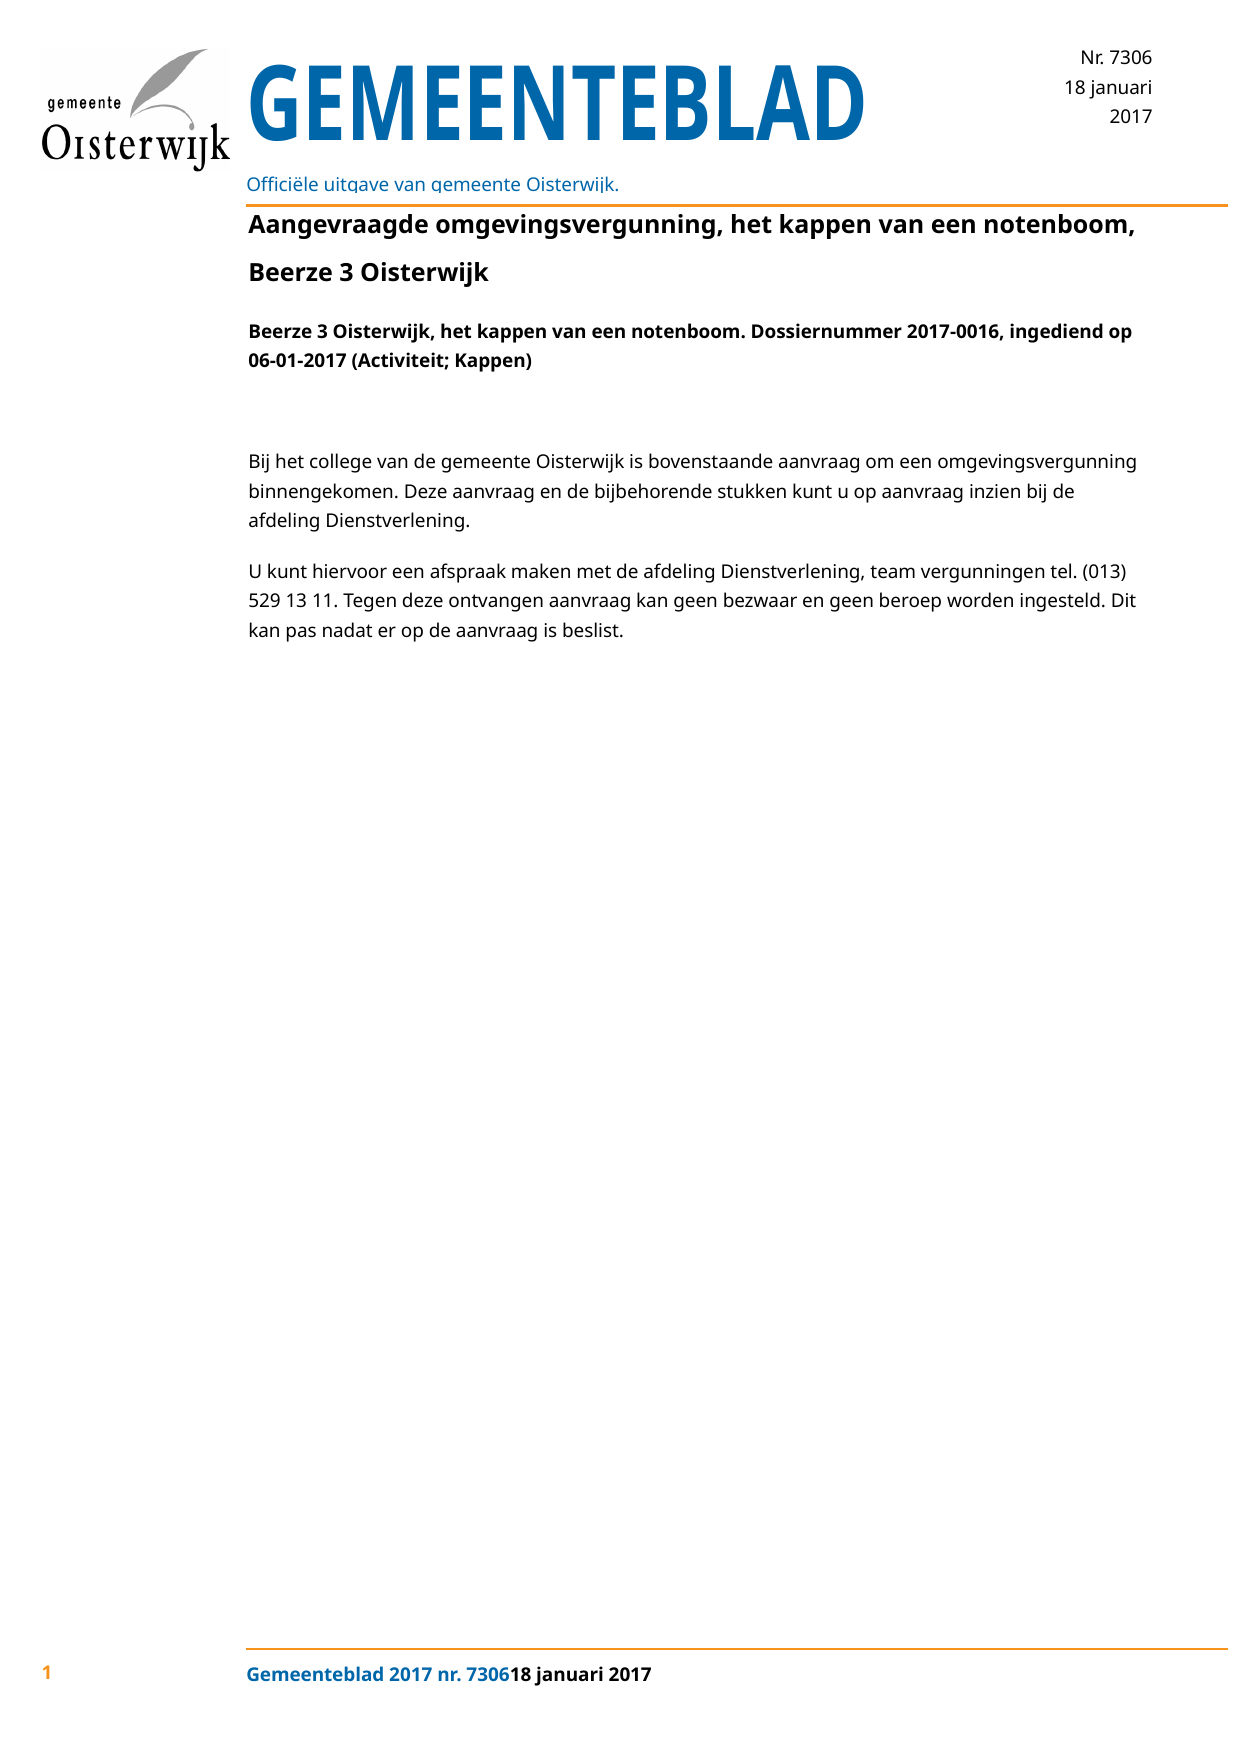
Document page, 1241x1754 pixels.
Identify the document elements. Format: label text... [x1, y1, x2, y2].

text Bij het college van de gemeente Oisterwijk is bovenstaande aanvraag om een omgevingsvergunning binnengekomen. Deze aanvraag en de bijbehorende stukken kunt u op aanvraag inzien bij de afdeling Dienstverlening. [248, 448, 1152, 533]
picture [41, 47, 231, 172]
text Beerze 3 Oisterwijk, het kappen van een notenboom. Dossiernummer 2017-0016, ingediend op 06-01-2017 (Activiteit; Kappen) [248, 318, 1152, 373]
text U kunt hiervoor een afspraak maken met de afdeling Dienstverlening, team vergunningen tel. (013) 529 13 11. Tegen deze ontvangen aanvraag kan geen bezwaar en geen beroep worden ingesteld. Dit kan pas nadat er op de aanvraag is beslist. [248, 558, 1152, 643]
text Aangevraagde omgevingsvergunning, het kappen van een notenboom, Beerze 3 Oisterwijk [248, 207, 1152, 288]
